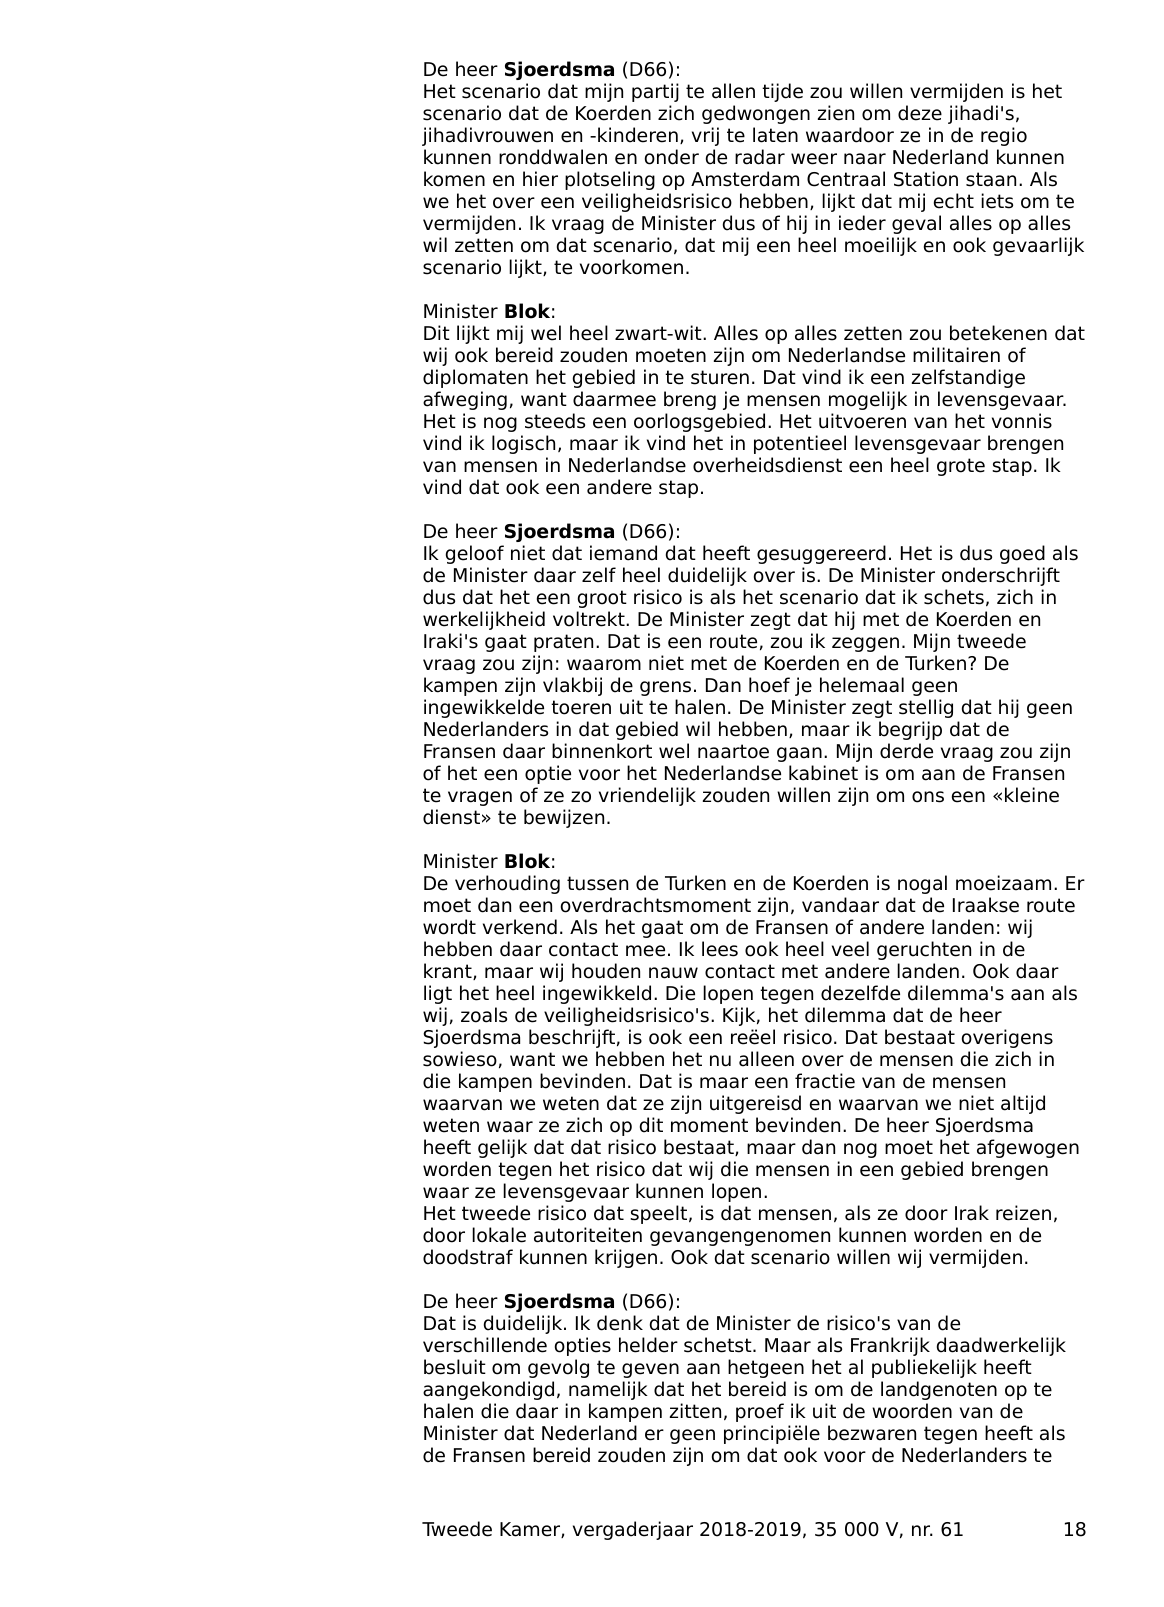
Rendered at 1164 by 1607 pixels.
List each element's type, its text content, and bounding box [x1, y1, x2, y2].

text Het scenario dat mijn partij te allen tijde zou willen vermijden is het scenario dat de Koerden zich gedwongen zien om deze jihadi's, jihadivrouwen en -kinderen, vrij te laten waardoor ze in de regio kunnen ronddwalen en onder de radar weer naar Nederland kunnen komen en hier plotseling op Amsterdam Centraal Station staan. Als we het over een veiligheidsrisico hebben, lijkt dat mij echt iets om te vermijden. Ik vraag de Minister dus of hij in ieder geval alles op alles wil zetten om dat scenario, dat mij een heel moeilijk en ook gevaarlijk scenario lijkt, te voorkomen. [422, 81, 1087, 279]
text De heer Sjoerdsma (D66): [422, 59, 1087, 81]
text Ik geloof niet dat iemand dat heeft gesuggereerd. Het is dus goed als de Minister daar zelf heel duidelijk over is. De Minister onderschrijft dus dat het een groot risico is als het scenario dat ik schets, zich in werkelijkheid voltrekt. De Minister zegt dat hij met de Koerden en Iraki's gaat praten. Dat is een route, zou ik zeggen. Mijn tweede vraag zou zijn: waarom niet met de Koerden en de Turken? De kampen zijn vlakbij de grens. Dan hoef je helemaal geen ingewikkelde toeren uit te halen. De Minister zegt stellig dat hij geen Nederlanders in dat gebied wil hebben, maar ik begrijp dat de Fransen daar binnenkort wel naartoe gaan. Mijn derde vraag zou zijn of het een optie voor het Nederlandse kabinet is om aan de Fransen te vragen of ze zo vriendelijk zouden willen zijn om ons een «kleine dienst» te bewijzen. [422, 543, 1087, 829]
text De heer Sjoerdsma (D66): [422, 1291, 1087, 1313]
text De verhouding tussen de Turken en de Koerden is nogal moeizaam. Er moet dan een overdrachtsmoment zijn, vandaar dat de Iraakse route wordt verkend. Als het gaat om de Fransen of andere landen: wij hebben daar contact mee. Ik lees ook heel veel geruchten in de krant, maar wij houden nauw contact met andere landen. Ook daar ligt het heel ingewikkeld. Die lopen tegen dezelfde dilemma's aan als wij, zoals de veiligheidsrisico's. Kijk, het dilemma dat de heer Sjoerdsma beschrijft, is ook een reëel risico. Dat bestaat overigens sowieso, want we hebben het nu alleen over de mensen die zich in die kampen bevinden. Dat is maar een fractie van de mensen waarvan we weten dat ze zijn uitgereisd en waarvan we niet altijd weten waar ze zich op dit moment bevinden. De heer Sjoerdsma heeft gelijk dat dat risico bestaat, maar dan nog moet het afgewogen worden tegen het risico dat wij die mensen in een gebied brengen waar ze levensgevaar kunnen lopen. [422, 873, 1087, 1203]
text Minister Blok: [422, 301, 1087, 323]
text De heer Sjoerdsma (D66): [422, 521, 1087, 543]
text Dat is duidelijk. Ik denk dat de Minister de risico's van de verschillende opties helder schetst. Maar als Frankrijk daadwerkelijk besluit om gevolg te geven aan hetgeen het al publiekelijk heeft aangekondigd, namelijk dat het bereid is om de landgenoten op te halen die daar in kampen zitten, proef ik uit de woorden van de Minister dat Nederland er geen principiële bezwaren tegen heeft als de Fransen bereid zouden zijn om dat ook voor de Nederlanders te [422, 1313, 1087, 1467]
text Minister Blok: [422, 851, 1087, 873]
text Dit lijkt mij wel heel zwart-wit. Alles op alles zetten zou betekenen dat wij ook bereid zouden moeten zijn om Nederlandse militairen of diplomaten het gebied in te sturen. Dat vind ik een zelfstandige afweging, want daarmee breng je mensen mogelijk in levensgevaar. Het is nog steeds een oorlogsgebied. Het uitvoeren van het vonnis vind ik logisch, maar ik vind het in potentieel levensgevaar brengen van mensen in Nederlandse overheidsdienst een heel grote stap. Ik vind dat ook een andere stap. [422, 323, 1087, 499]
text Het tweede risico dat speelt, is dat mensen, als ze door Irak reizen, door lokale autoriteiten gevangengenomen kunnen worden en de doodstraf kunnen krijgen. Ook dat scenario willen wij vermijden. [422, 1203, 1087, 1268]
